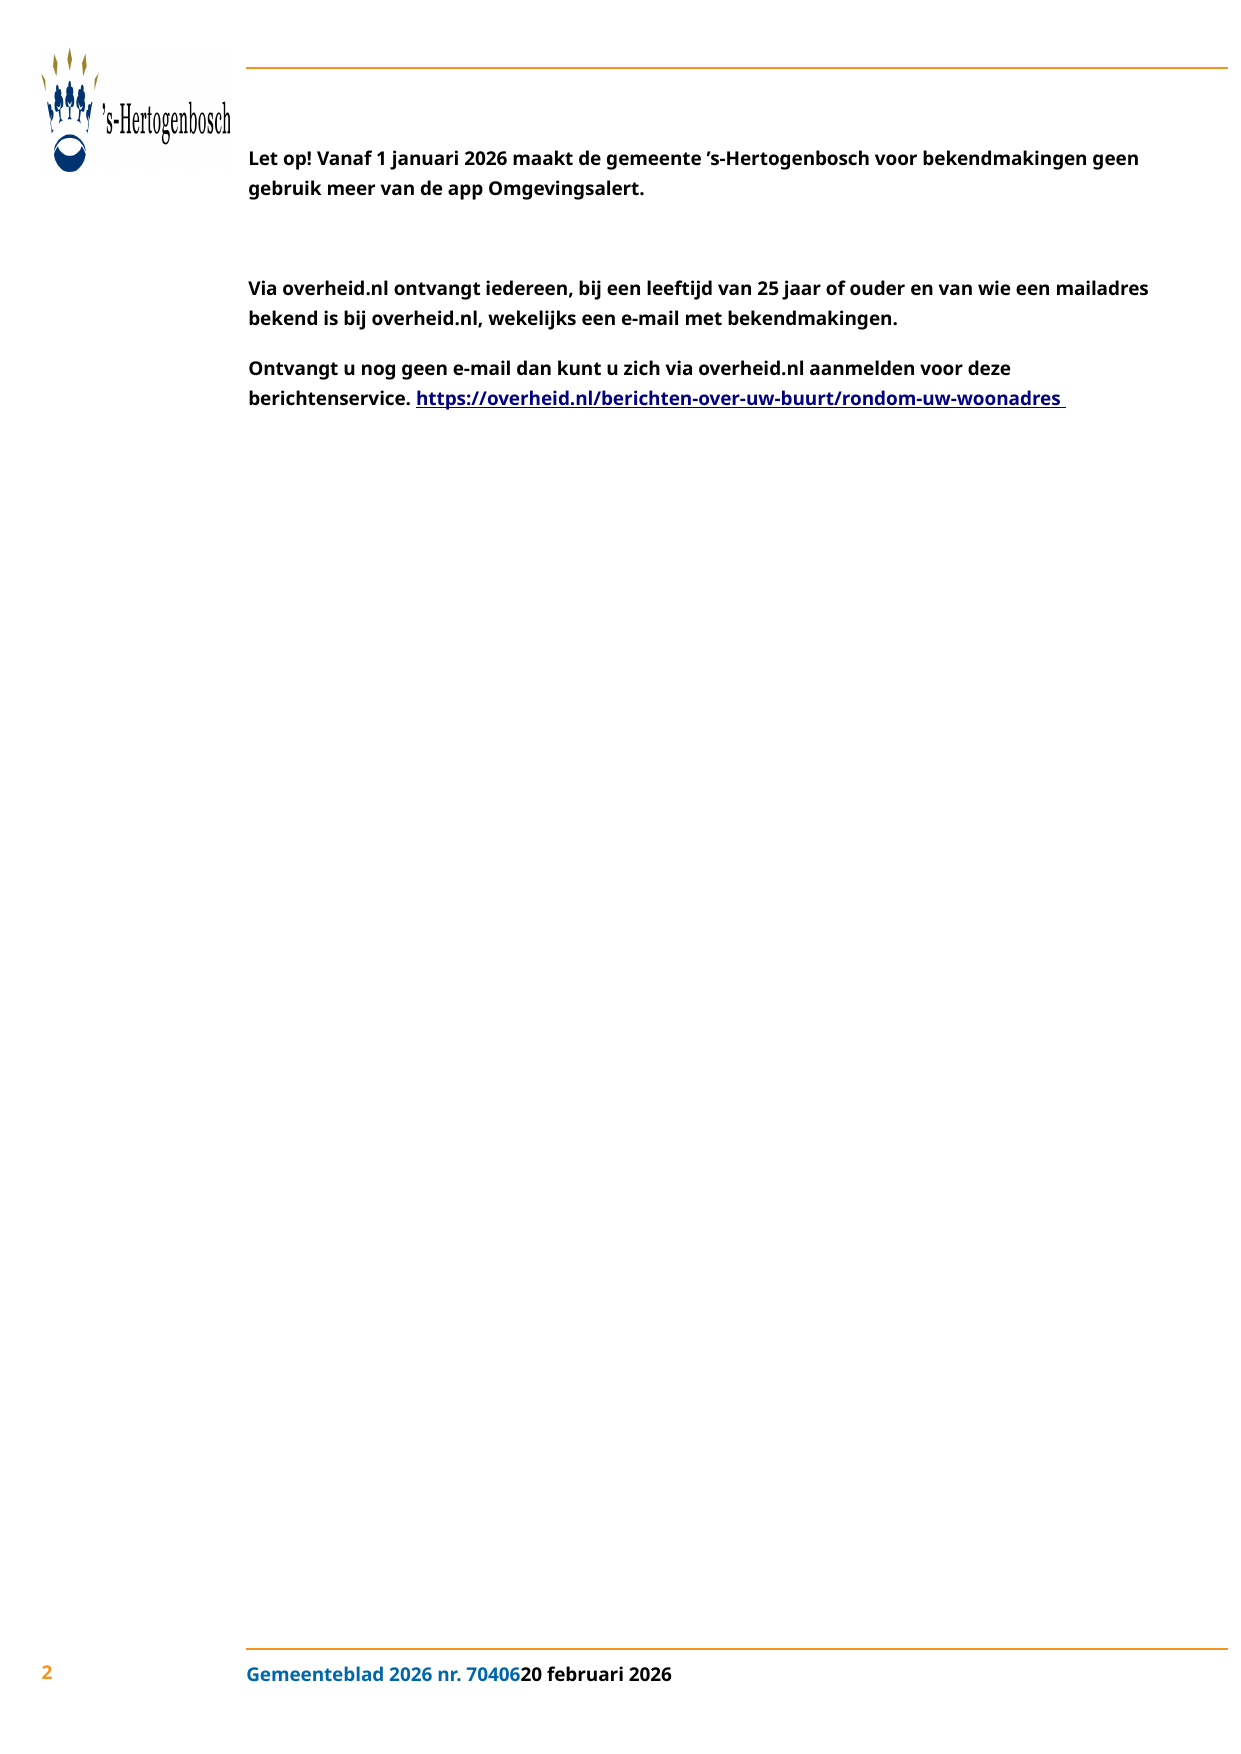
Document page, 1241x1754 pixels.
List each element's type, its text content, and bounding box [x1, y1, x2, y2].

text Let op! Vanaf 1 januari 2026 maakt de gemeente ’s-Hertogenbosch voor bekendmakingen geen gebruik meer van de app Omgevingsalert. [248, 145, 1152, 201]
picture [41, 47, 231, 172]
text Via overheid.nl ontvangt iedereen, bij een leeftijd van 25 jaar of ouder en van wie een mailadres bekend is bij overheid.nl, wekelijks een e-mail met bekendmakingen. [248, 276, 1152, 331]
text Ontvangt u nog geen e-mail dan kunt u zich via overheid.nl aanmelden voor deze berichtenservice. https://overheid.nl/berichten-over-uw-buurt/rondom-uw-woonadres [248, 356, 1152, 411]
